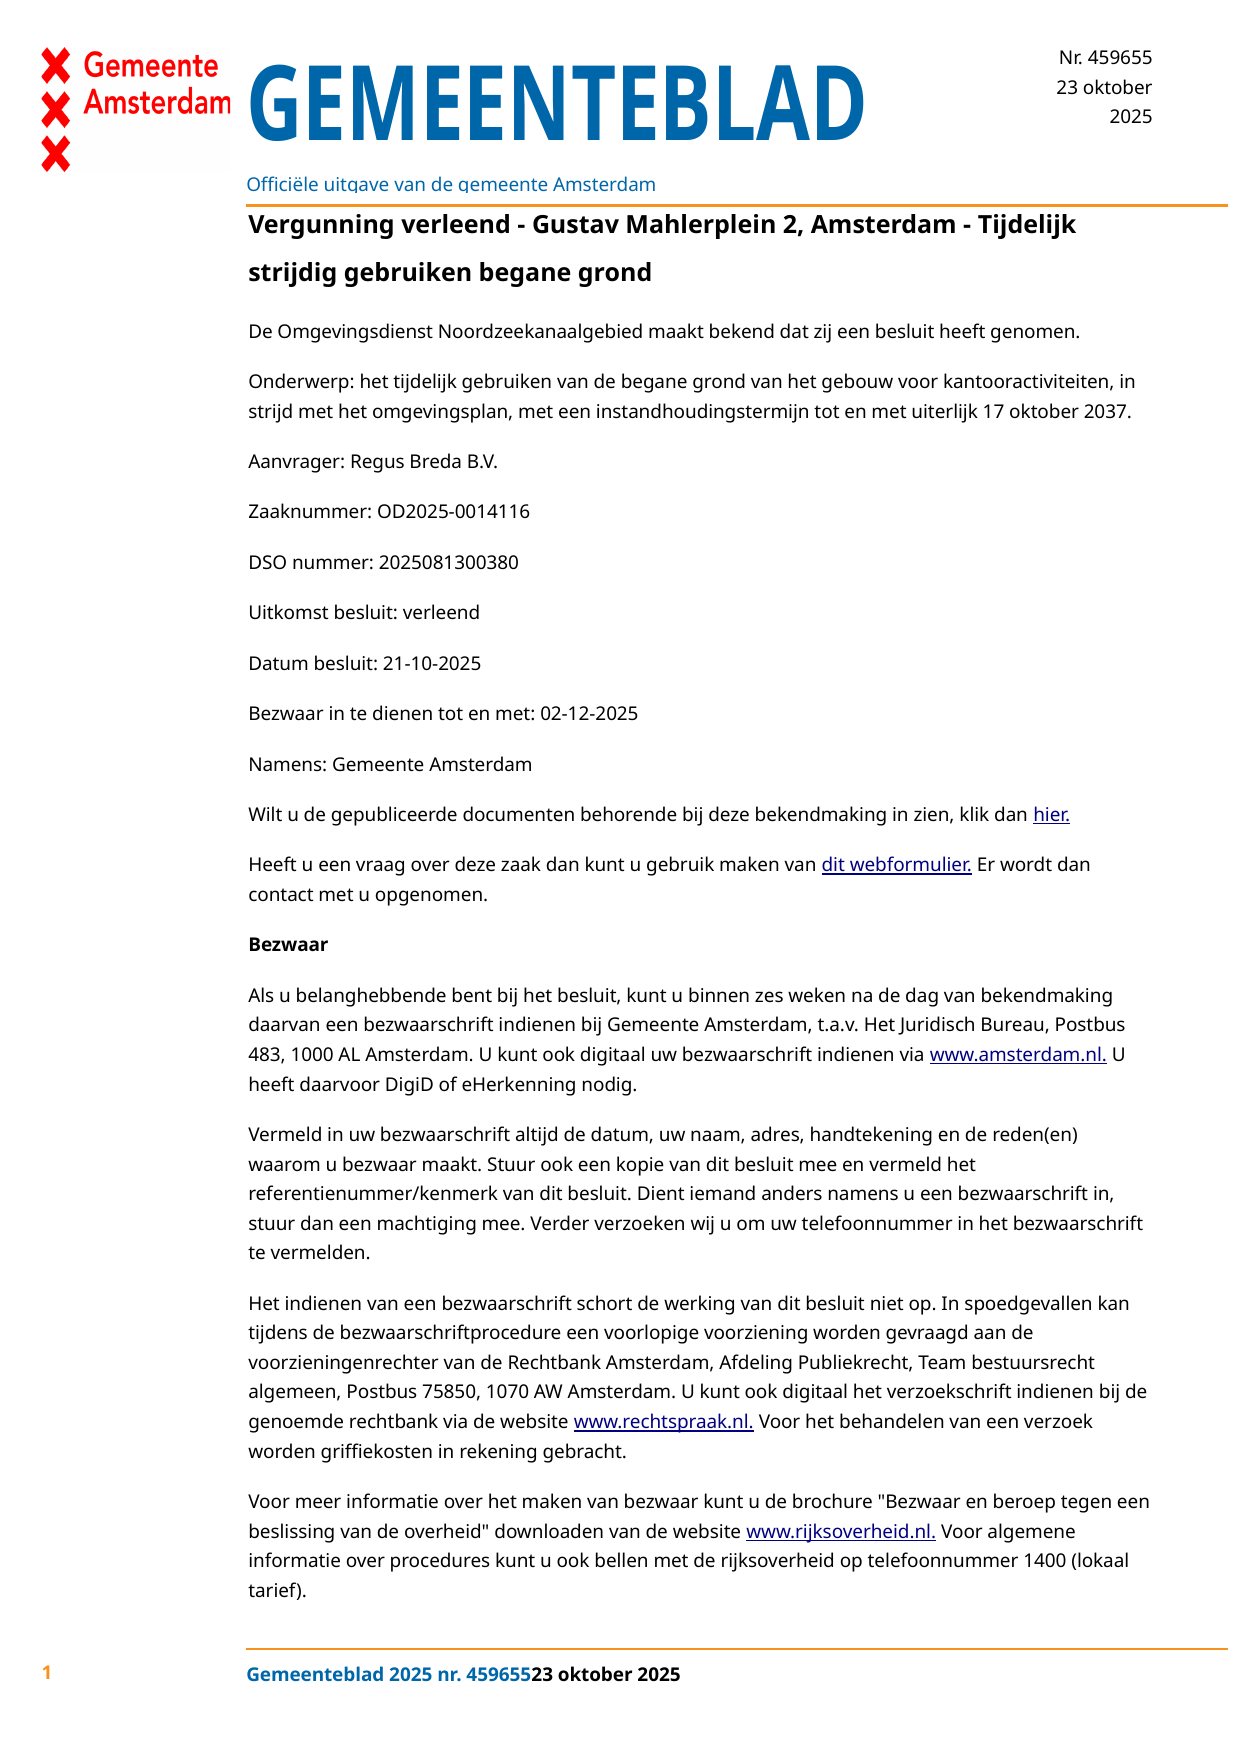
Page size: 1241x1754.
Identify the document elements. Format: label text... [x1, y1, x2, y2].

text Vermeld in uw bezwaarschrift altijd de datum, uw naam, adres, handtekening en de reden(en) waarom u bezwaar maakt. Stuur ook een kopie van dit besluit mee en vermeld het referentienummer/kenmerk van dit besluit. Dient iemand anders namens u een bezwaarschrift in, stuur dan een machtiging mee. Verder verzoeken wij u om uw telefoonnummer in het bezwaarschrift te vermelden. [248, 1121, 1152, 1265]
text Als u belanghebbende bent bij het besluit, kunt u binnen zes weken na de dag van bekendmaking daarvan een bezwaarschrift indienen bij Gemeente Amsterdam, t.a.v. Het Juridisch Bureau, Postbus 483, 1000 AL Amsterdam. U kunt ook digitaal uw bezwaarschrift indienen via www.amsterdam.nl. U heeft daarvoor DigiD of eHerkenning nodig. [248, 982, 1152, 1097]
text Datum besluit: 21-10-2025 [248, 650, 1152, 676]
text Wilt u de gepubliceerde documenten behorende bij deze bekendmaking in zien, klik dan hier. [248, 801, 1152, 827]
text Bezwaar in te dienen tot en met: 02-12-2025 [248, 700, 1152, 726]
text De Omgevingsdienst Noordzeekanaalgebied maakt bekend dat zij een besluit heeft genomen. [248, 318, 1152, 344]
text Zaaknummer: OD2025-0014116 [248, 499, 1152, 524]
text Onderwerp: het tijdelijk gebruiken van de begane grond van het gebouw voor kantooractiviteiten, in strijd met het omgevingsplan, met een instandhoudingstermijn tot en met uiterlijk 17 oktober 2037. [248, 368, 1152, 424]
text Namens: Gemeente Amsterdam [248, 751, 1152, 777]
text Vergunning verleend - Gustav Mahlerplein 2, Amsterdam - Tijdelijk strijdig gebruiken begane grond [248, 207, 1152, 288]
text Het indienen van een bezwaarschrift schort de werking van dit besluit niet op. In spoedgevallen kan tijdens de bezwaarschriftprocedure een voorlopige voorziening worden gevraagd aan de voorzieningenrechter van de Rechtbank Amsterdam, Afdeling Publiekrecht, Team bestuursrecht algemeen, Postbus 75850, 1070 AW Amsterdam. U kunt ook digitaal het verzoekschrift indienen bij de genoemde rechtbank via de website www.rechtspraak.nl. Voor het behandelen van een verzoek worden griffiekosten in rekening gebracht. [248, 1290, 1152, 1464]
picture [41, 47, 231, 172]
text Heeft u een vraag over deze zaak dan kunt u gebruik maken van dit webformulier. Er wordt dan contact met u opgenomen. [248, 852, 1152, 907]
text Aanvrager: Regus Breda B.V. [248, 448, 1152, 474]
text Voor meer informatie over het maken van bezwaar kunt u de brochure "Bezwaar en beroep tegen een beslissing van de overheid" downloaden van de website www.rijksoverheid.nl. Voor algemene informatie over procedures kunt u ook bellen met de rijksoverheid op telefoonnummer 1400 (lokaal tarief). [248, 1488, 1152, 1603]
text Bezwaar [248, 932, 1152, 957]
text DSO nummer: 2025081300380 [248, 549, 1152, 575]
text Uitkomst besluit: verleend [248, 599, 1152, 625]
